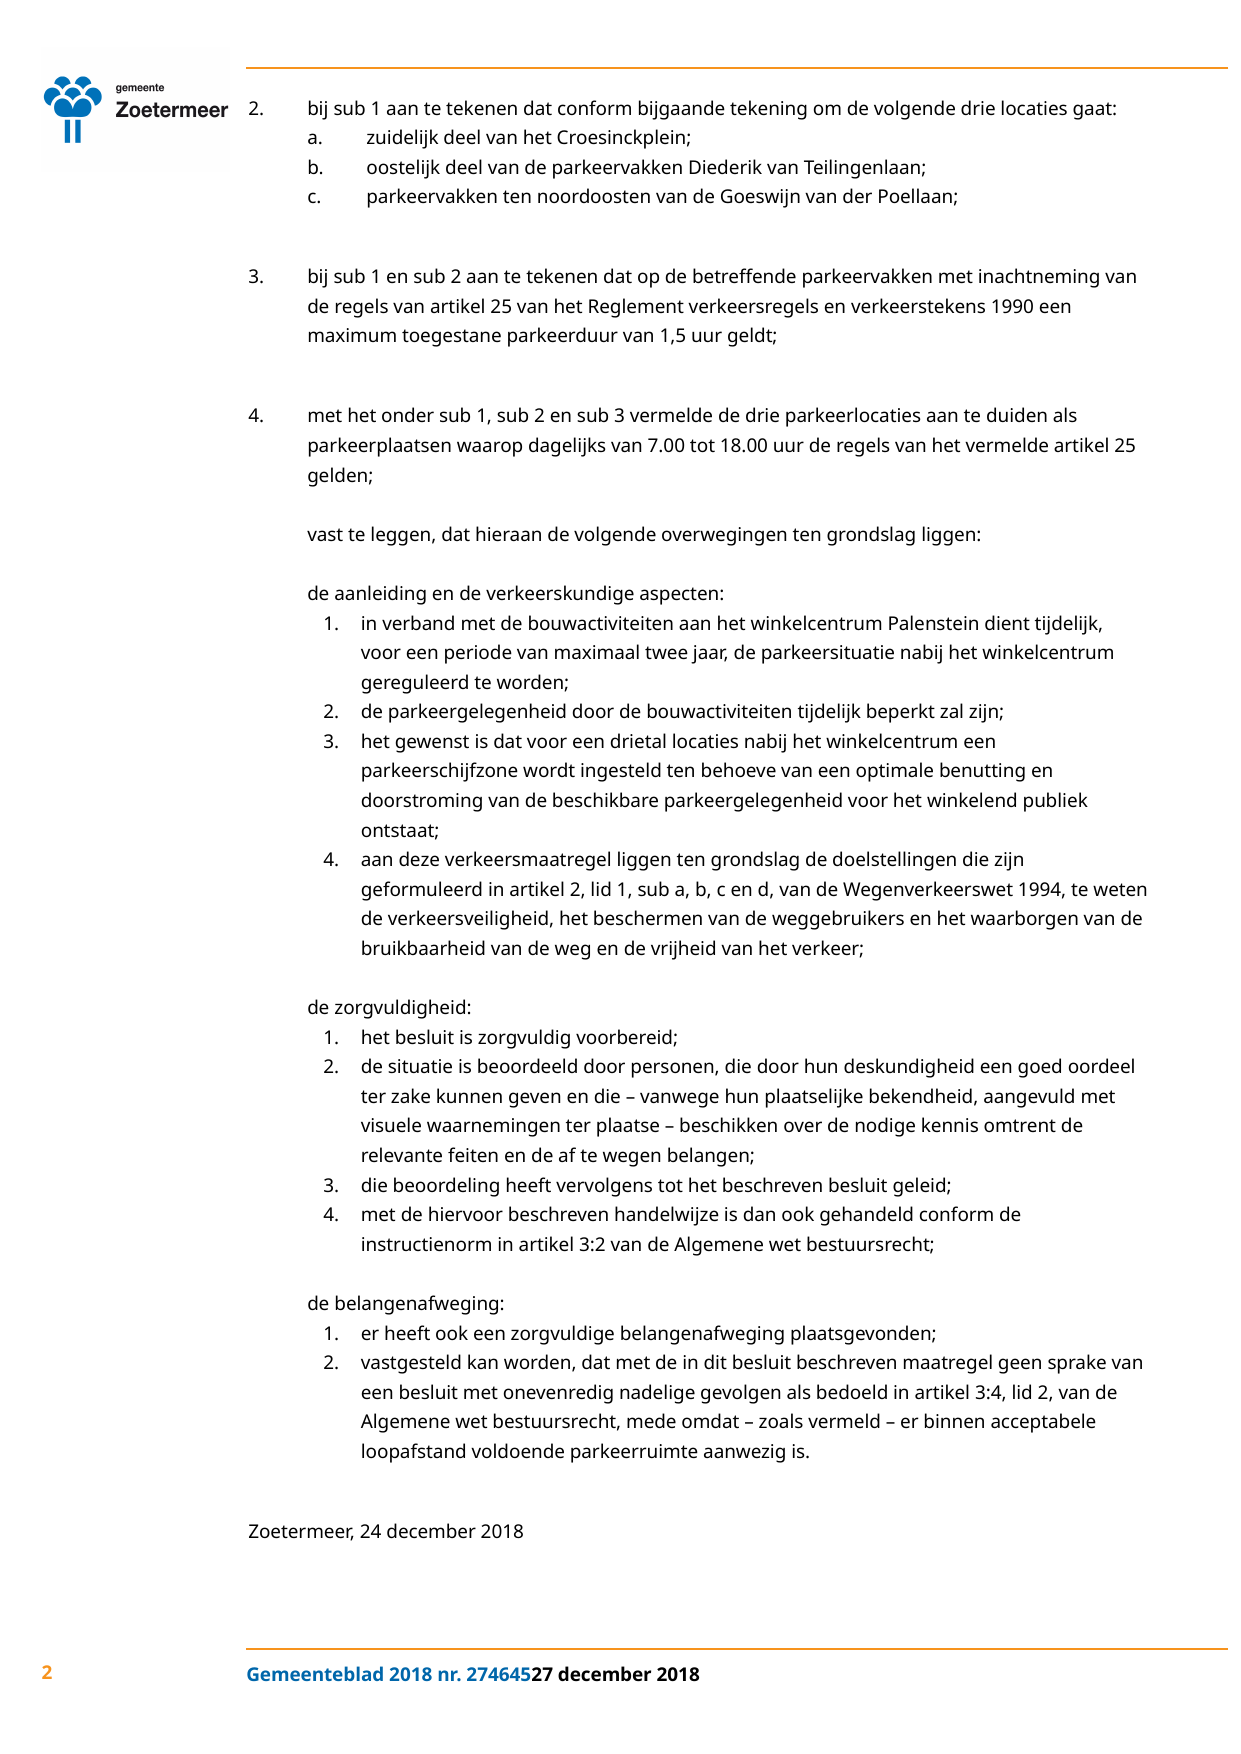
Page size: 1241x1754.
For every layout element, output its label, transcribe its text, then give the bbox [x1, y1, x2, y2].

list het besluit is zorgvuldig voorbereid; [323, 1024, 1152, 1050]
picture [41, 47, 231, 172]
list het gewenst is dat voor een drietal locaties nabij het winkelcentrum een parkeerschijfzone wordt ingesteld ten behoeve van een optimale benutting en doorstroming van de beschikbare parkeergelegenheid voor het winkelend publiek ontstaat; [323, 728, 1152, 843]
list die beoordeling heeft vervolgens tot het beschreven besluit geleid; [323, 1172, 1152, 1198]
list bij sub 1 aan te tekenen dat conform bijgaande tekening om de volgende drie locaties gaat: [248, 95, 1152, 121]
list bij sub 1 en sub 2 aan te tekenen dat op de betreffende parkeervakken met inachtneming van de regels van artikel 25 van het Reglement verkeersregels en verkeerstekens 1990 een maximum toegestane parkeerduur van 1,5 uur geldt; [248, 263, 1152, 348]
list de zorgvuldigheid: [248, 994, 1152, 1020]
list met het onder sub 1, sub 2 en sub 3 vermelde de drie parkeerlocaties aan te duiden als parkeerplaatsen waarop dagelijks van 7.00 tot 18.00 uur de regels van het vermelde artikel 25 gelden; [248, 403, 1152, 488]
list parkeervakken ten noordoosten van de Goeswijn van der Poellaan; [307, 183, 1152, 209]
list de aanleiding en de verkeerskundige aspecten: [248, 580, 1152, 606]
list zuidelijk deel van het Croesinckplein; [307, 124, 1152, 150]
list oostelijk deel van de parkeervakken Diederik van Teilingenlaan; [307, 154, 1152, 180]
list de belangenafweging: [248, 1290, 1152, 1316]
list de parkeergelegenheid door de bouwactiviteiten tijdelijk beperkt zal zijn; [323, 698, 1152, 724]
list met de hiervoor beschreven handelwijze is dan ook gehandeld conform de instructienorm in artikel 3:2 van de Algemene wet bestuursrecht; [323, 1201, 1152, 1257]
list aan deze verkeersmaatregel liggen ten grondslag de doelstellingen die zijn geformuleerd in artikel 2, lid 1, sub a, b, c en d, van de Wegenverkeerswet 1994, te weten de verkeersveiligheid, het beschermen van de weggebruikers en het waarborgen van de bruikbaarheid van de weg en de vrijheid van het verkeer; [323, 846, 1152, 961]
list er heeft ook een zorgvuldige belangenafweging plaatsgevonden; [323, 1320, 1152, 1346]
list vastgesteld kan worden, dat met de in dit besluit beschreven maatregel geen sprake van een besluit met onevenredig nadelige gevolgen als bedoeld in artikel 3:4, lid 2, van de Algemene wet bestuursrecht, mede omdat – zoals vermeld – er binnen acceptabele loopafstand voldoende parkeerruimte aanwezig is. [323, 1349, 1152, 1464]
text Zoetermeer, 24 december 2018 [248, 1518, 1152, 1544]
list in verband met de bouwactiviteiten aan het winkelcentrum Palenstein dient tijdelijk, voor een periode van maximaal twee jaar, de parkeersituatie nabij het winkelcentrum gereguleerd te worden; [323, 610, 1152, 695]
list de situatie is beoordeeld door personen, die door hun deskundigheid een goed oordeel ter zake kunnen geven en die – vanwege hun plaatselijke bekendheid, aangevuld met visuele waarnemingen ter plaatse – beschikken over de nodige kennis omtrent de relevante feiten en de af te wegen belangen; [323, 1053, 1152, 1168]
list vast te leggen, dat hieraan de volgende overwegingen ten grondslag liggen: [248, 521, 1152, 547]
